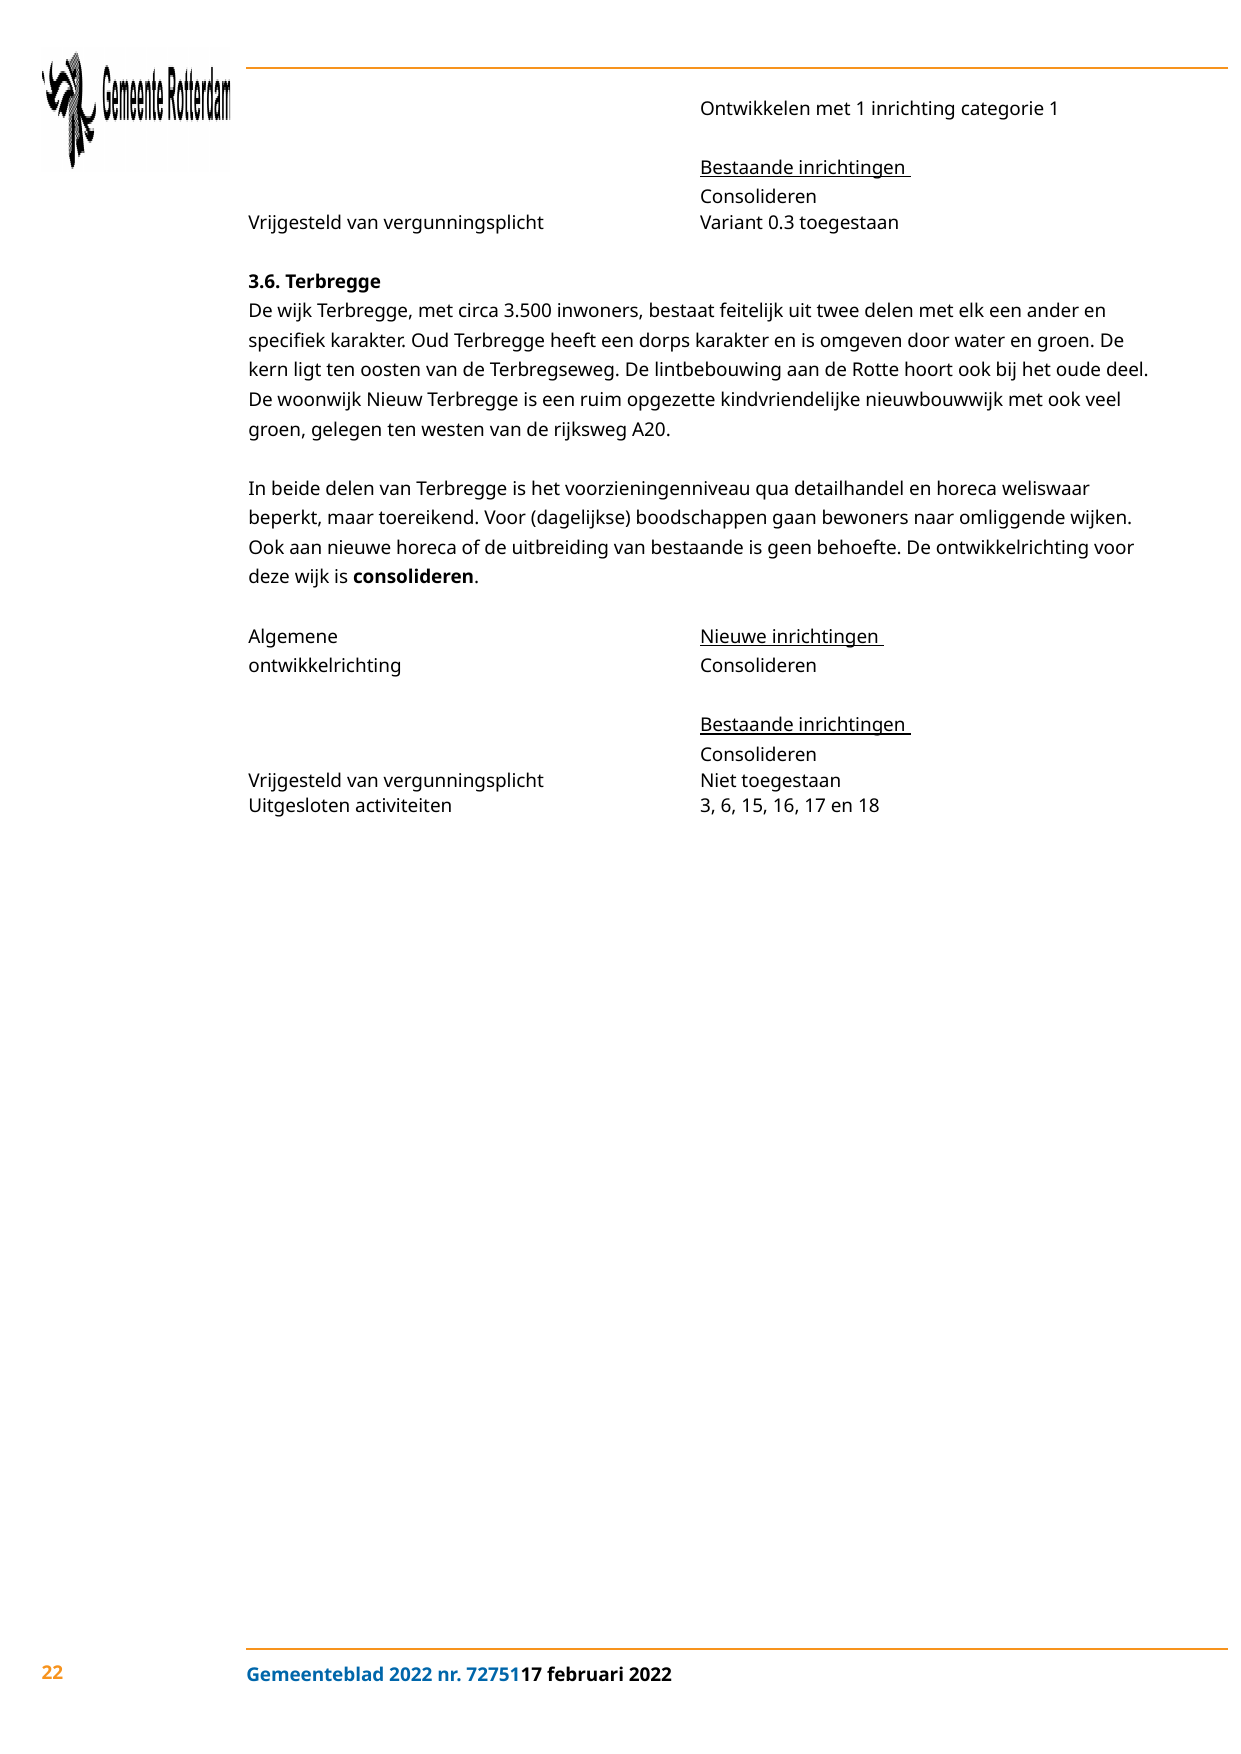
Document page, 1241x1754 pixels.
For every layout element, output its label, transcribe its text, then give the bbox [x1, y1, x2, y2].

table_header Nieuwe inrichtingen Consolideren Bestaande inrichtingen Consolideren [700, 623, 1152, 767]
table_cell 3, 6, 15, 16, 17 en 18 [700, 793, 1152, 818]
table_cell Uitgesloten activiteiten [248, 793, 700, 818]
table_cell Vrijgesteld van vergunningsplicht [248, 209, 700, 235]
picture [41, 47, 231, 172]
text De wijk Terbregge, met circa 3.500 inwoners, bestaat feitelijk uit twee delen met elk een ander en specifiek karakter. Oud Terbregge heeft een dorps karakter en is omgeven door water en groen. De kern ligt ten oosten van de Terbregseweg. De lintbebouwing aan de Rotte hoort ook bij het oude deel. De woonwijk Nieuw Terbregge is een ruim opgezette kindvriendelijke nieuwbouwwijk met ook veel groen, gelegen ten westen van de rijksweg A20. [248, 297, 1152, 441]
table_header [248, 95, 700, 209]
table_cell Vrijgesteld van vergunningsplicht [248, 767, 700, 793]
table_cell Variant 0.3 toegestaan [700, 209, 1152, 235]
table_header Ontwikkelen met 1 inrichting categorie 1 Bestaande inrichtingen Consolideren [700, 95, 1152, 209]
table_cell Niet toegestaan [700, 767, 1152, 793]
table_header Algemene ontwikkelrichting [248, 623, 700, 767]
text In beide delen van Terbregge is het voorzieningenniveau qua detailhandel en horeca weliswaar beperkt, maar toereikend. Voor (dagelijkse) boodschappen gaan bewoners naar omliggende wijken. Ook aan nieuwe horeca of de uitbreiding van bestaande is geen behoefte. De ontwikkelrichting voor deze wijk is consolideren. [248, 475, 1152, 589]
text 3.6. Terbregge [248, 268, 1152, 293]
